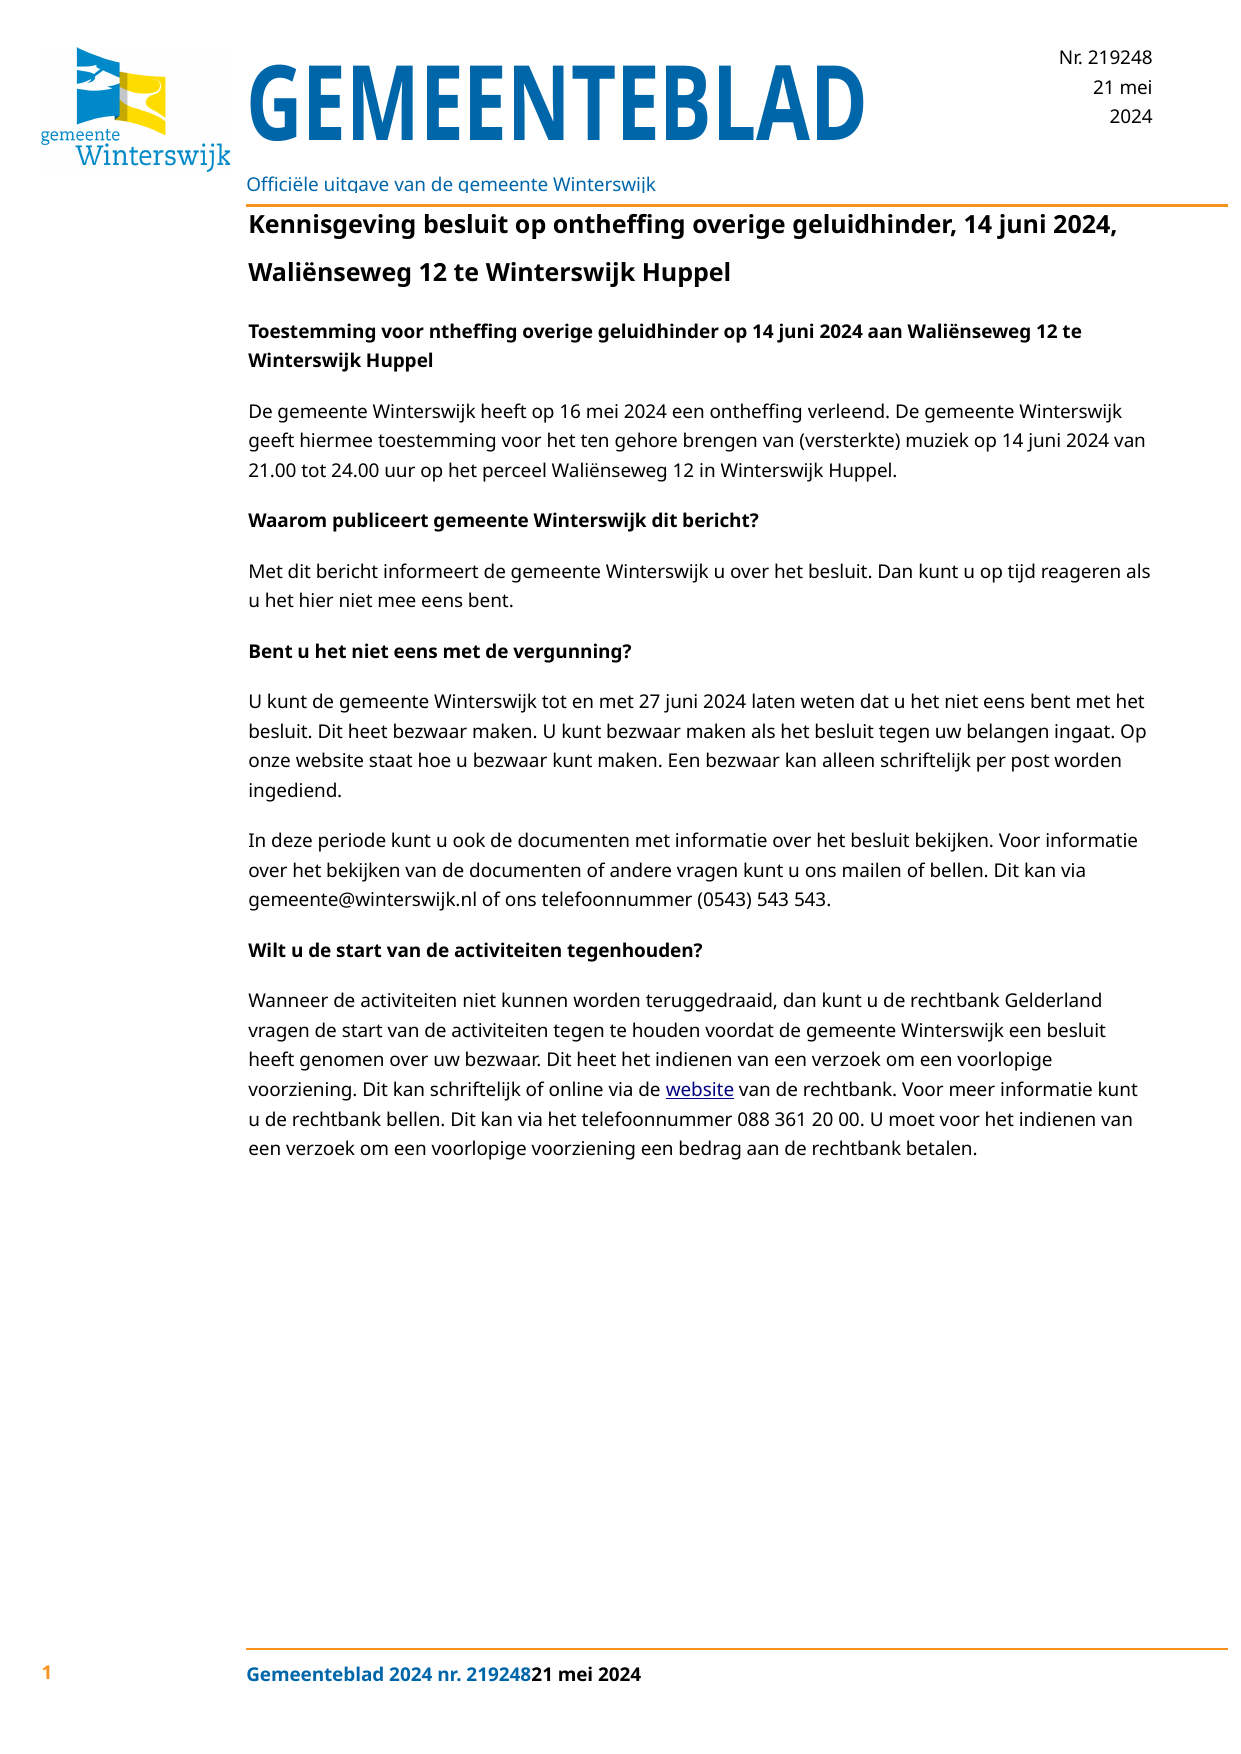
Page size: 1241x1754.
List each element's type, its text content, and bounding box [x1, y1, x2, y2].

text Met dit bericht informeert de gemeente Winterswijk u over het besluit. Dan kunt u op tijd reageren als u het hier niet mee eens bent. [248, 558, 1152, 613]
text U kunt de gemeente Winterswijk tot en met 27 juni 2024 laten weten dat u het niet eens bent met het besluit. Dit heet bezwaar maken. U kunt bezwaar maken als het besluit tegen uw belangen ingaat. Op onze website staat hoe u bezwaar kunt maken. Een bezwaar kan alleen schriftelijk per post worden ingediend. [248, 688, 1152, 803]
text Wanneer de activiteiten niet kunnen worden teruggedraaid, dan kunt u de rechtbank Gelderland vragen de start van de activiteiten tegen te houden voordat de gemeente Winterswijk een besluit heeft genomen over uw bezwaar. Dit heet het indienen van een verzoek om een voorlopige voorziening. Dit kan schriftelijk of online via de website van de rechtbank. Voor meer informatie kunt u de rechtbank bellen. Dit kan via het telefoonnummer 088 361 20 00. U moet voor het indienen van een verzoek om een voorlopige voorziening een bedrag aan de rechtbank betalen. [248, 987, 1152, 1161]
text Toestemming voor ntheffing overige geluidhinder op 14 juni 2024 aan Waliënseweg 12 te Winterswijk Huppel [248, 318, 1152, 373]
text Kennisgeving besluit op ontheffing overige geluidhinder, 14 juni 2024, Waliënseweg 12 te Winterswijk Huppel [248, 207, 1152, 288]
text In deze periode kunt u ook de documenten met informatie over het besluit bekijken. Voor informatie over het bekijken van de documenten of andere vragen kunt u ons mailen of bellen. Dit kan via gemeente@winterswijk.nl of ons telefoonnummer (0543) 543 543. [248, 827, 1152, 912]
text Wilt u de start van de activiteiten tegenhouden? [248, 937, 1152, 963]
text De gemeente Winterswijk heeft op 16 mei 2024 een ontheffing verleend. De gemeente Winterswijk geeft hiermee toestemming voor het ten gehore brengen van (versterkte) muziek op 14 juni 2024 van 21.00 tot 24.00 uur op het perceel Waliënseweg 12 in Winterswijk Huppel. [248, 398, 1152, 483]
text Waarom publiceert gemeente Winterswijk dit bericht? [248, 507, 1152, 533]
picture [41, 47, 231, 172]
text Bent u het niet eens met de vergunning? [248, 638, 1152, 664]
picture [225, 153, 231, 162]
